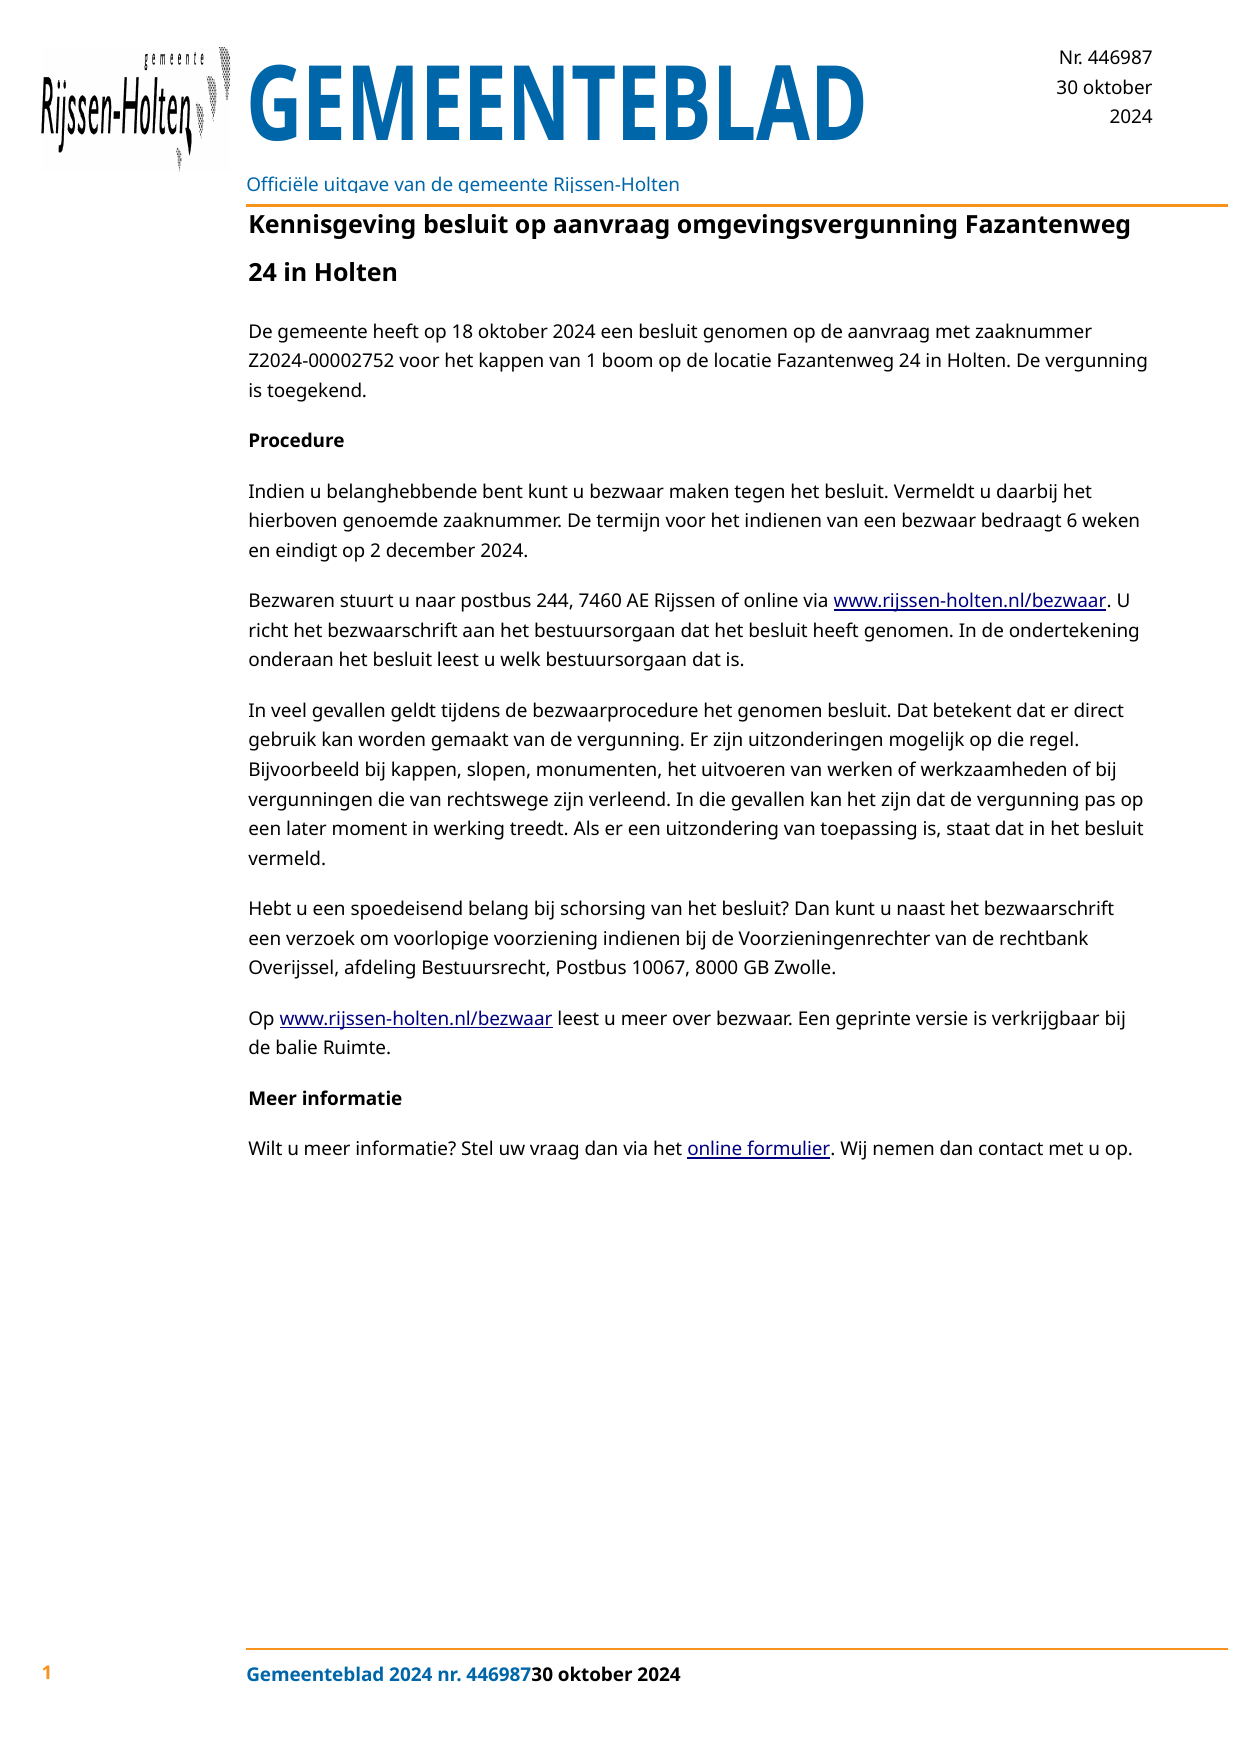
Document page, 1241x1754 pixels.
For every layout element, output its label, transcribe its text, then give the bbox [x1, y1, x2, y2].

picture [41, 47, 231, 172]
text In veel gevallen geldt tijdens de bezwaarprocedure het genomen besluit. Dat betekent dat er direct gebruik kan worden gemaakt van de vergunning. Er zijn uitzonderingen mogelijk op die regel. Bijvoorbeeld bij kappen, slopen, monumenten, het uitvoeren van werken of werkzaamheden of bij vergunningen die van rechtswege zijn verleend. In die gevallen kan het zijn dat de vergunning pas op een later moment in werking treedt. Als er een uitzondering van toepassing is, staat dat in het besluit vermeld. [248, 697, 1152, 871]
text Indien u belanghebbende bent kunt u bezwaar maken tegen het besluit. Vermeldt u daarbij het hierboven genoemde zaaknummer. De termijn voor het indienen van een bezwaar bedraagt 6 weken en eindigt op 2 december 2024. [248, 478, 1152, 563]
text Wilt u meer informatie? Stel uw vraag dan via het online formulier. Wij nemen dan contact met u op. [248, 1135, 1152, 1161]
text Kennisgeving besluit op aanvraag omgevingsvergunning Fazantenweg 24 in Holten [248, 207, 1152, 288]
text Procedure [248, 427, 1152, 453]
text Meer informatie [248, 1085, 1152, 1111]
text Hebt u een spoedeisend belang bij schorsing van het besluit? Dan kunt u naast het bezwaarschrift een verzoek om voorlopige voorziening indienen bij de Voorzieningenrechter van de rechtbank Overijssel, afdeling Bestuursrecht, Postbus 10067, 8000 GB Zwolle. [248, 895, 1152, 980]
text Op www.rijssen-holten.nl/bezwaar leest u meer over bezwaar. Een geprinte versie is verkrijgbaar bij de balie Ruimte. [248, 1005, 1152, 1060]
text De gemeente heeft op 18 oktober 2024 een besluit genomen op de aanvraag met zaaknummer Z2024-00002752 voor het kappen van 1 boom op de locatie Fazantenweg 24 in Holten. De vergunning is toegekend. [248, 318, 1152, 403]
text Bezwaren stuurt u naar postbus 244, 7460 AE Rijssen of online via www.rijssen-holten.nl/bezwaar. U richt het bezwaarschrift aan het bestuursorgaan dat het besluit heeft genomen. In de ondertekening onderaan het besluit leest u welk bestuursorgaan dat is. [248, 587, 1152, 672]
